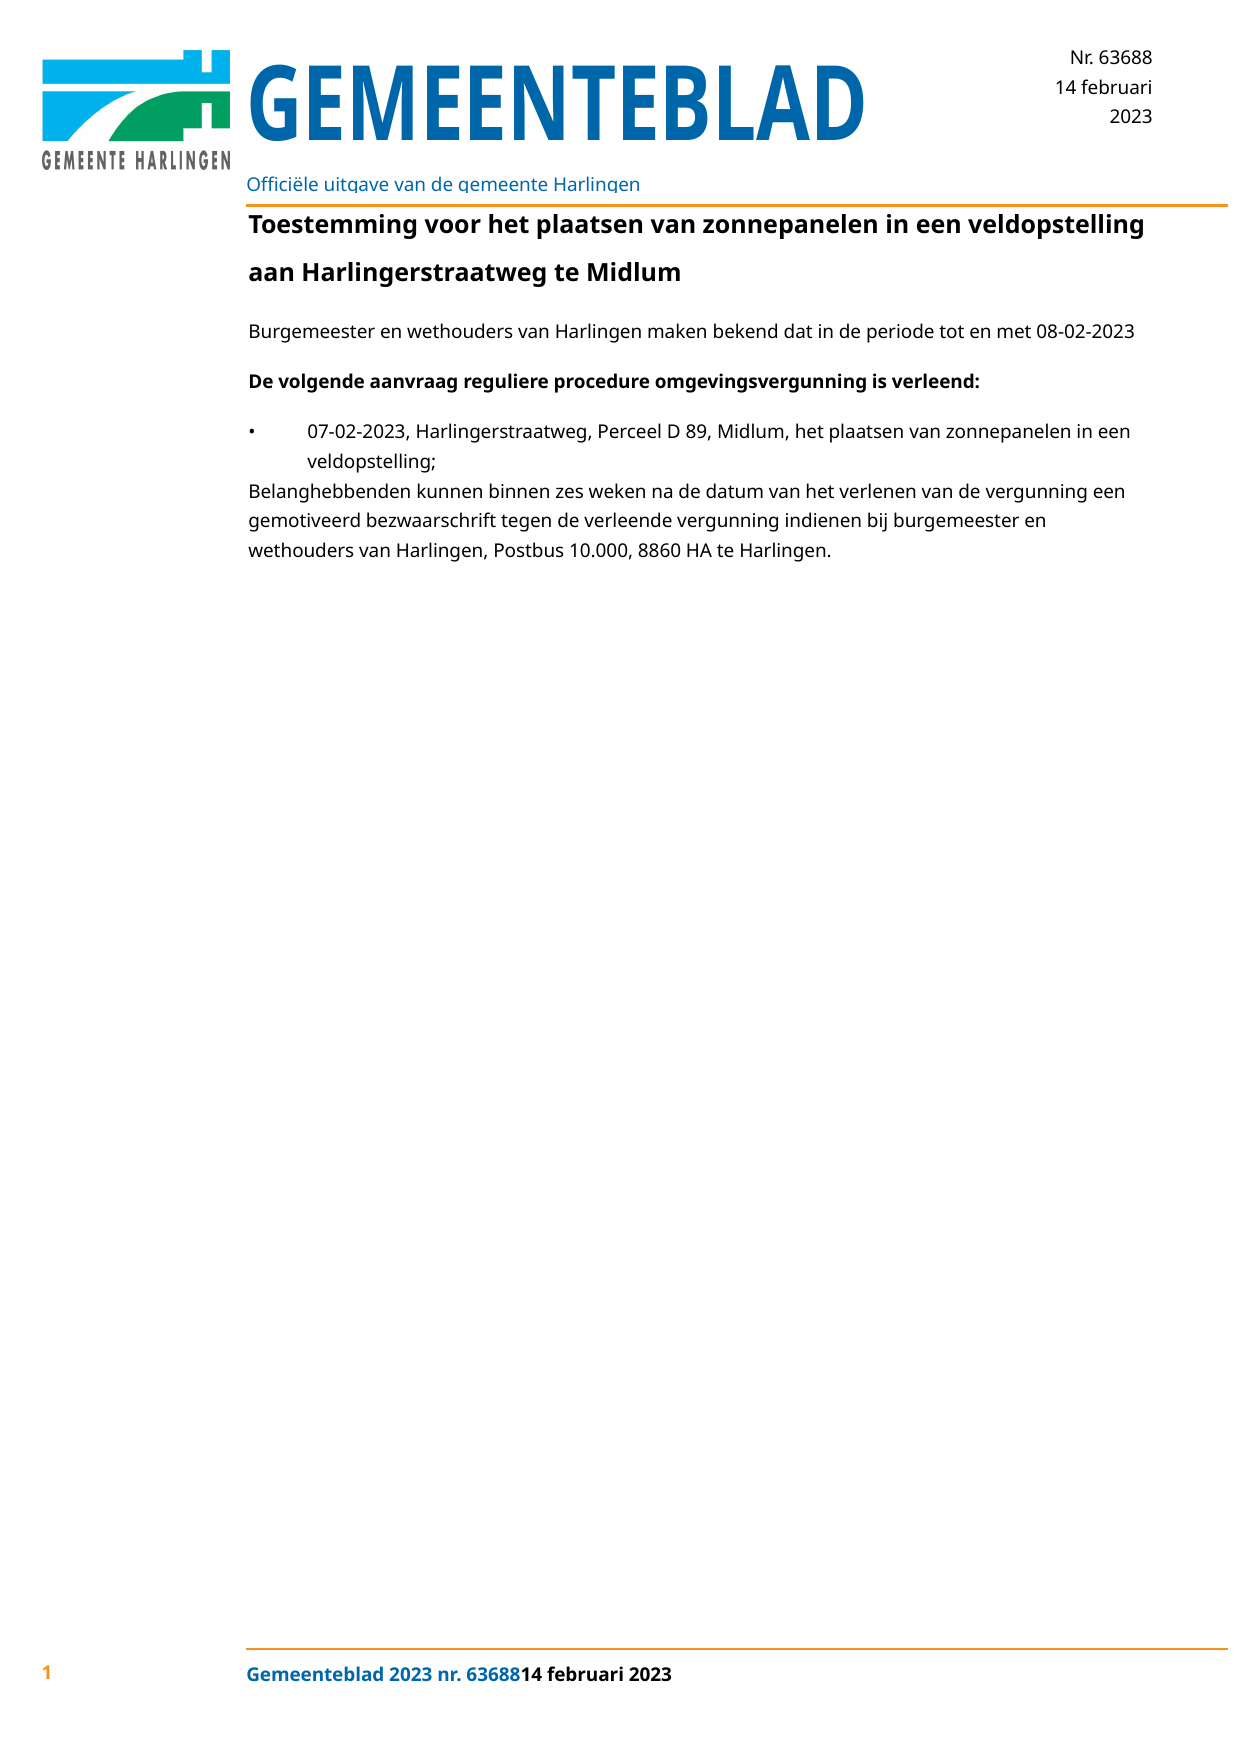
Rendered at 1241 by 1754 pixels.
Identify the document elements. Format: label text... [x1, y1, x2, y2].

text De volgende aanvraag reguliere procedure omgevingsvergunning is verleend: [248, 368, 1152, 394]
list 07-02-2023, Harlingerstraatweg, Perceel D 89, Midlum, het plaatsen van zonnepanelen in een veldopstelling; [248, 419, 1152, 474]
text Toestemming voor het plaatsen van zonnepanelen in een veldopstelling aan Harlingerstraatweg te Midlum [248, 207, 1152, 288]
text Belanghebbenden kunnen binnen zes weken na de datum van het verlenen van de vergunning een gemotiveerd bezwaarschrift tegen de verleende vergunning indienen bij burgemeester en wethouders van Harlingen, Postbus 10.000, 8860 HA te Harlingen. [248, 478, 1152, 563]
picture [41, 47, 231, 172]
text Burgemeester en wethouders van Harlingen maken bekend dat in de periode tot en met 08-02-2023 [248, 318, 1152, 344]
